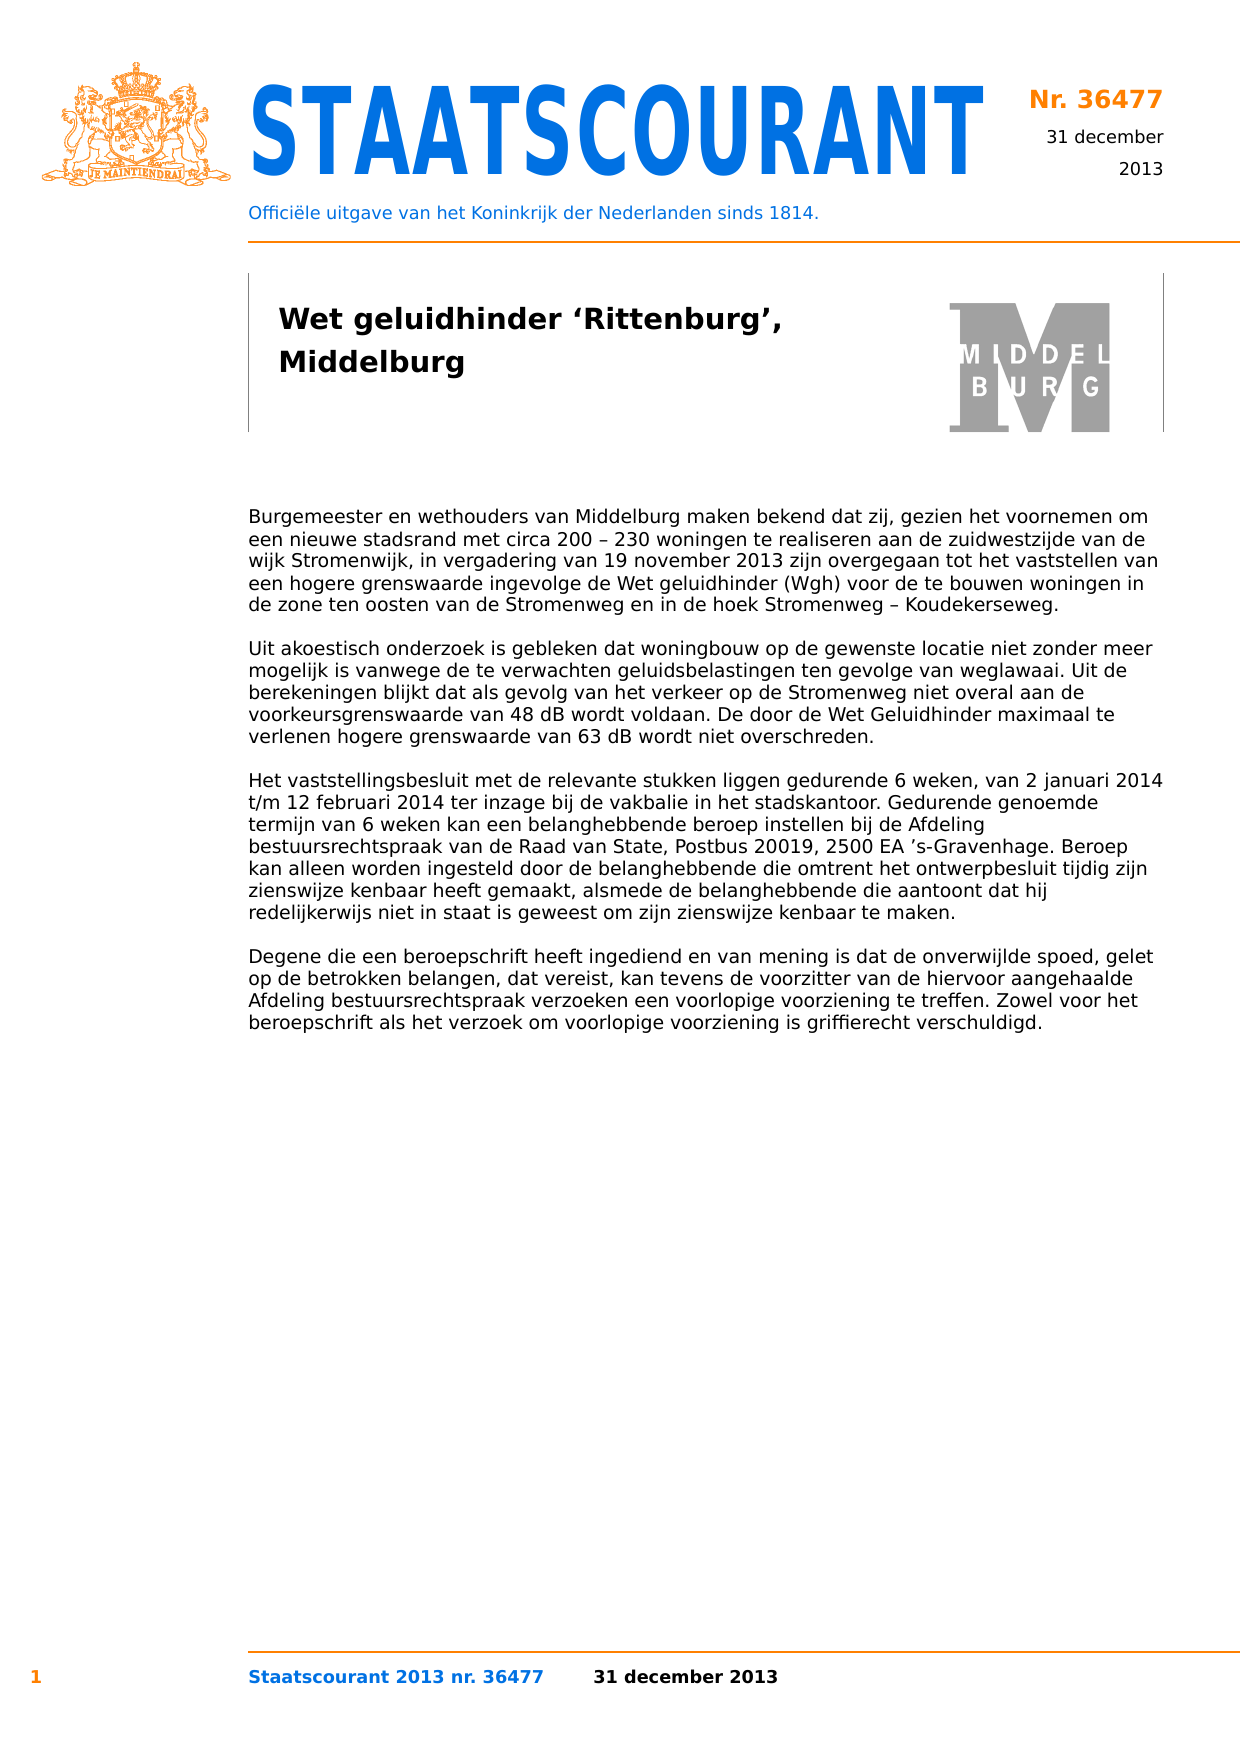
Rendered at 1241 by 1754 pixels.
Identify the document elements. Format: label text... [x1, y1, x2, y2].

text Het vaststellingsbesluit met de relevante stukken liggen gedurende 6 weken, van 2 januari 2014 t/m 12 februari 2014 ter inzage bij de vakbalie in het stadskantoor. Gedurende genoemde termijn van 6 weken kan een belanghebbende beroep instellen bij de Afdeling bestuursrechtspraak van de Raad van State, Postbus 20019, 2500 EA ’s-Gravenhage. Beroep kan alleen worden ingesteld door de belanghebbende die omtrent het ontwerpbesluit tijdig zijn zienswijze kenbaar heeft gemaakt, alsmede de belanghebbende die aantoont dat hij redelijkerwijs niet in staat is geweest om zijn zienswijze kenbaar te maken. [248, 770, 1163, 924]
text Burgemeester en wethouders van Middelburg maken bekend dat zij, gezien het voornemen om een nieuwe stadsrand met circa 200 – 230 woningen te realiseren aan de zuidwestzijde van de wijk Stromenwijk, in vergadering van 19 november 2013 zijn overgegaan tot het vaststellen van een hogere grenswaarde ingevolge de Wet geluidhinder (Wgh) voor de te bouwen woningen in de zone ten oosten van de Stromenweg en in de hoek Stromenweg – Koudekerseweg. [248, 506, 1163, 616]
text Degene die een beroepschrift heeft ingediend en van mening is dat de onverwijlde spoed, gelet op de betrokken belangen, dat vereist, kan tevens de voorzitter van de hiervoor aangehaalde Afdeling bestuursrechtspraak verzoeken een voorlopige voorziening te treffen. Zowel voor het beroepschrift als het verzoek om voorlopige voorziening is griffierecht verschuldigd. [248, 946, 1163, 1034]
picture [932, 302, 1134, 433]
table_header Nr. 36477 [998, 62, 1240, 121]
table_cell Officiële uitgave van het Koninkrijk der Nederlanden sinds 1814. [248, 203, 1240, 241]
table_header [25, 62, 248, 241]
table_header STAATSCOURANT [248, 62, 998, 203]
table_cell 31 december [998, 121, 1240, 153]
picture [41, 62, 231, 186]
table_cell 2013 [998, 153, 1240, 203]
subtitle Wet geluidhinder ‘Rittenburg’, Middelburg [249, 273, 1163, 432]
text Uit akoestisch onderzoek is gebleken dat woningbouw op de gewenste locatie niet zonder meer mogelijk is vanwege de te verwachten geluidsbelastingen ten gevolge van weglawaai. Uit de berekeningen blijkt dat als gevolg van het verkeer op de Stromenweg niet overal aan de voorkeursgrenswaarde van 48 dB wordt voldaan. De door de Wet Geluidhinder maximaal te verlenen hogere grenswaarde van 63 dB wordt niet overschreden. [248, 638, 1163, 748]
